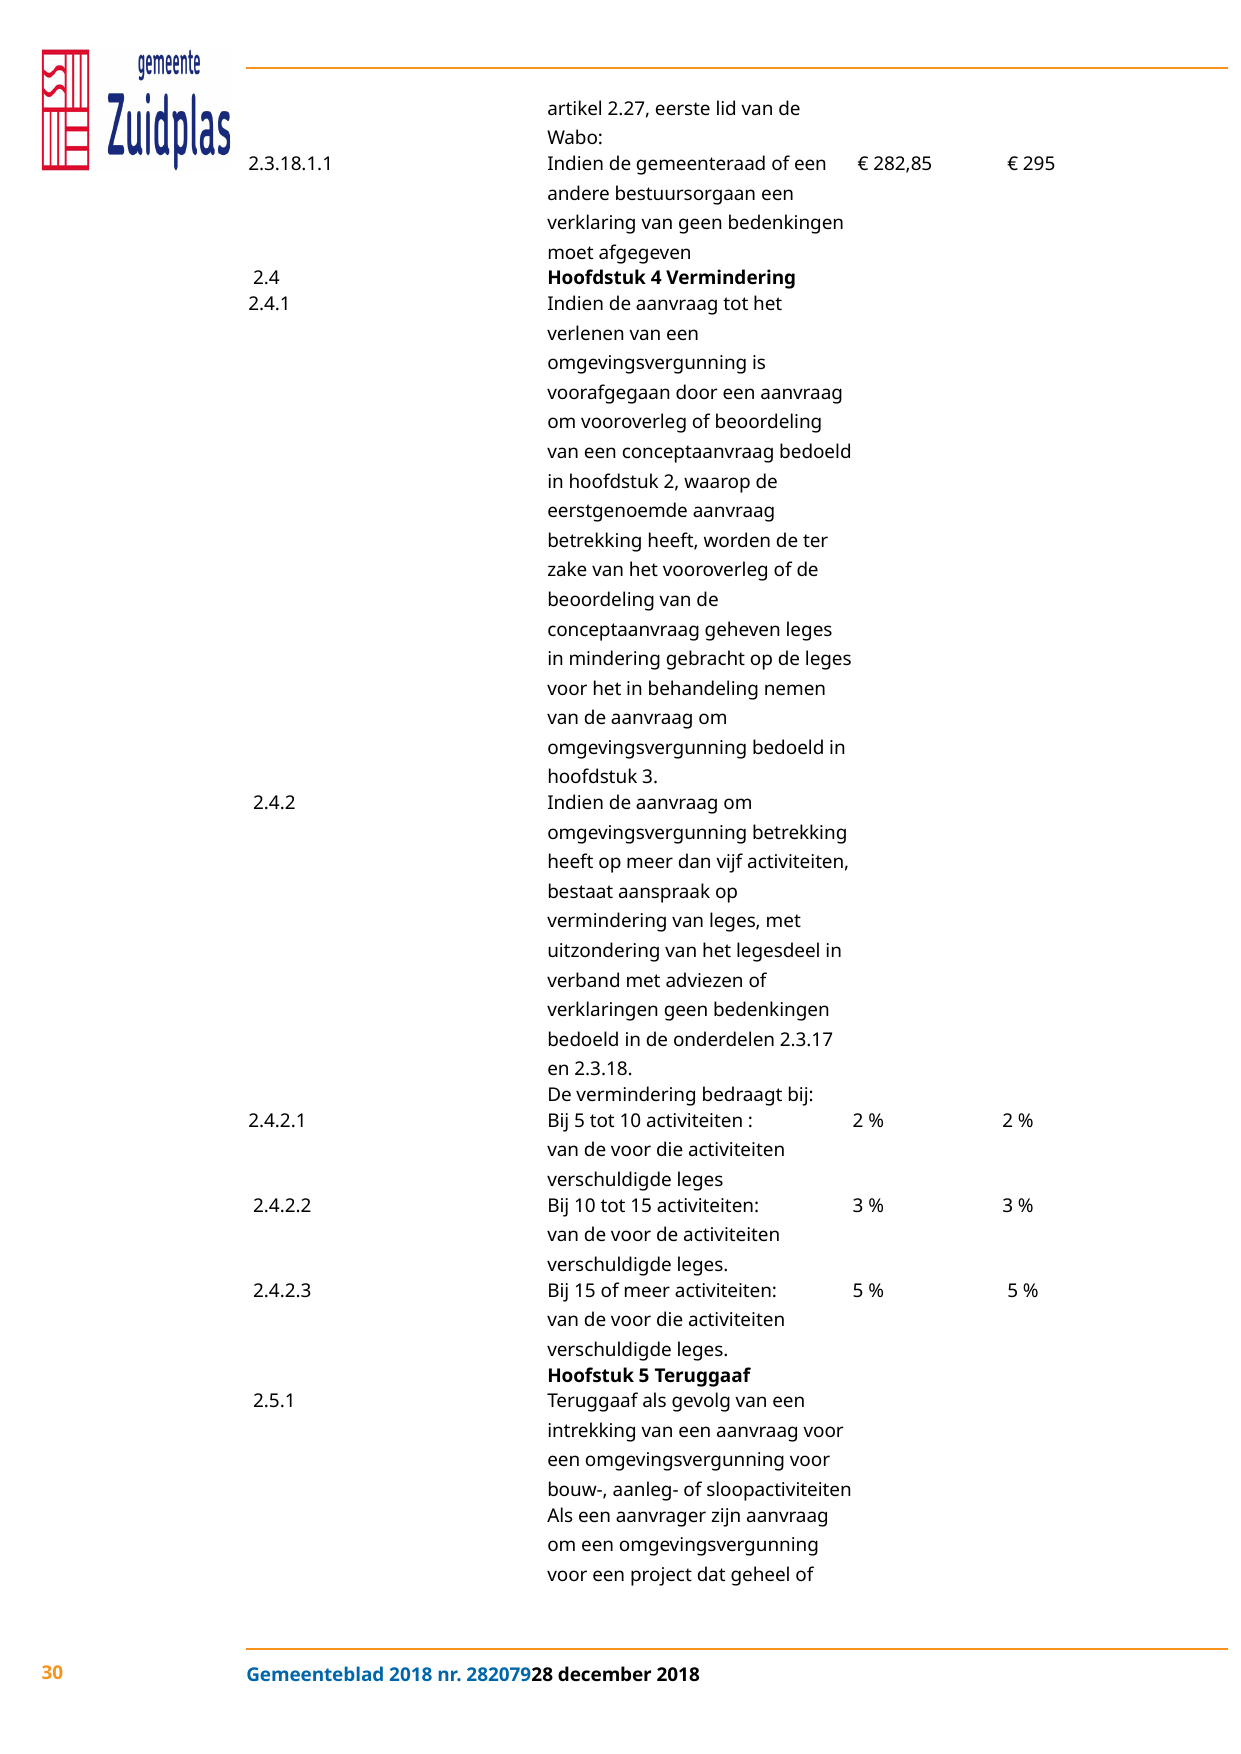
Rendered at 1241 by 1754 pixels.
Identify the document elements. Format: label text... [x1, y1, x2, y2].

table_cell 2.3.18.1.1 [248, 150, 547, 264]
table_cell [853, 290, 1002, 789]
table_cell [1002, 1388, 1152, 1502]
table_cell [853, 1388, 1002, 1502]
table_cell [248, 1081, 547, 1107]
table_cell Indien de gemeenteraad of een andere bestuursorgaan een verklaring van geen bedenkingen moet afgegeven [547, 150, 852, 264]
table_cell [853, 1502, 1002, 1587]
table_cell Bij 10 tot 15 activiteiten: van de voor de activiteiten verschuldigde leges. [547, 1192, 852, 1277]
table_cell 2.4.2.2 [248, 1192, 547, 1277]
table_cell [853, 265, 1002, 290]
table_cell € 282,85 [853, 150, 1002, 264]
table_cell [853, 1081, 1002, 1107]
table_cell [1002, 290, 1152, 789]
table_cell [1002, 1502, 1152, 1587]
table_cell 2.4.2.1 [248, 1107, 547, 1192]
table_cell 2.4.1 [248, 290, 547, 789]
table_cell Indien de aanvraag tot het verlenen van een omgevingsvergunning is voorafgegaan door een aanvraag om vooroverleg of beoordeling van een conceptaanvraag bedoeld in hoofdstuk 2, waarop de eerstgenoemde aanvraag betrekking heeft, worden de ter zake van het vooroverleg of de beoordeling van de conceptaanvraag geheven leges in mindering gebracht op de leges voor het in behandeling nemen van de aanvraag om omgevingsvergunning bedoeld in hoofdstuk 3. [547, 290, 852, 789]
table_cell [1002, 1362, 1152, 1387]
table_cell [1002, 789, 1152, 1081]
table_cell [853, 95, 1002, 150]
table_cell [248, 1362, 547, 1387]
table_cell 2.5.1 [248, 1388, 547, 1502]
table_cell Hoofstuk 5 Teruggaaf [547, 1362, 852, 1387]
table_cell [853, 1362, 1002, 1387]
table_cell 2 % [853, 1107, 1002, 1192]
table_cell 2.4.2.3 [248, 1277, 547, 1362]
table_cell 2.4 [248, 265, 547, 290]
table_cell Bij 5 tot 10 activiteiten : van de voor die activiteiten verschuldigde leges [547, 1107, 852, 1192]
table_cell [1002, 1081, 1152, 1107]
table_cell [248, 95, 547, 150]
table_cell 5 % [1002, 1277, 1152, 1362]
table_cell 2 % [1002, 1107, 1152, 1192]
table_cell Hoofdstuk 4 Vermindering [547, 265, 852, 290]
table_cell [1002, 265, 1152, 290]
table_cell artikel 2.27, eerste lid van de Wabo: [547, 95, 852, 150]
table_cell 5 % [853, 1277, 1002, 1362]
table_cell [1002, 95, 1152, 150]
table_cell 3 % [853, 1192, 1002, 1277]
table_cell De vermindering bedraagt bij: [547, 1081, 852, 1107]
table_cell € 295 [1002, 150, 1152, 264]
table_cell 2.4.2 [248, 789, 547, 1081]
table_cell 3 % [1002, 1192, 1152, 1277]
picture [41, 47, 231, 172]
table_cell Als een aanvrager zijn aanvraag om een omgevingsvergunning voor een project dat geheel of [547, 1502, 852, 1587]
table_cell [248, 1502, 547, 1587]
table_cell Indien de aanvraag om omgevingsvergunning betrekking heeft op meer dan vijf activiteiten, bestaat aanspraak op vermindering van leges, met uitzondering van het legesdeel in verband met adviezen of verklaringen geen bedenkingen bedoeld in de onderdelen 2.3.17 en 2.3.18. [547, 789, 852, 1081]
table_cell [853, 789, 1002, 1081]
table_cell Bij 15 of meer activiteiten: van de voor die activiteiten verschuldigde leges. [547, 1277, 852, 1362]
table_cell Teruggaaf als gevolg van een intrekking van een aanvraag voor een omgevingsvergunning voor bouw-, aanleg- of sloopactiviteiten [547, 1388, 852, 1502]
